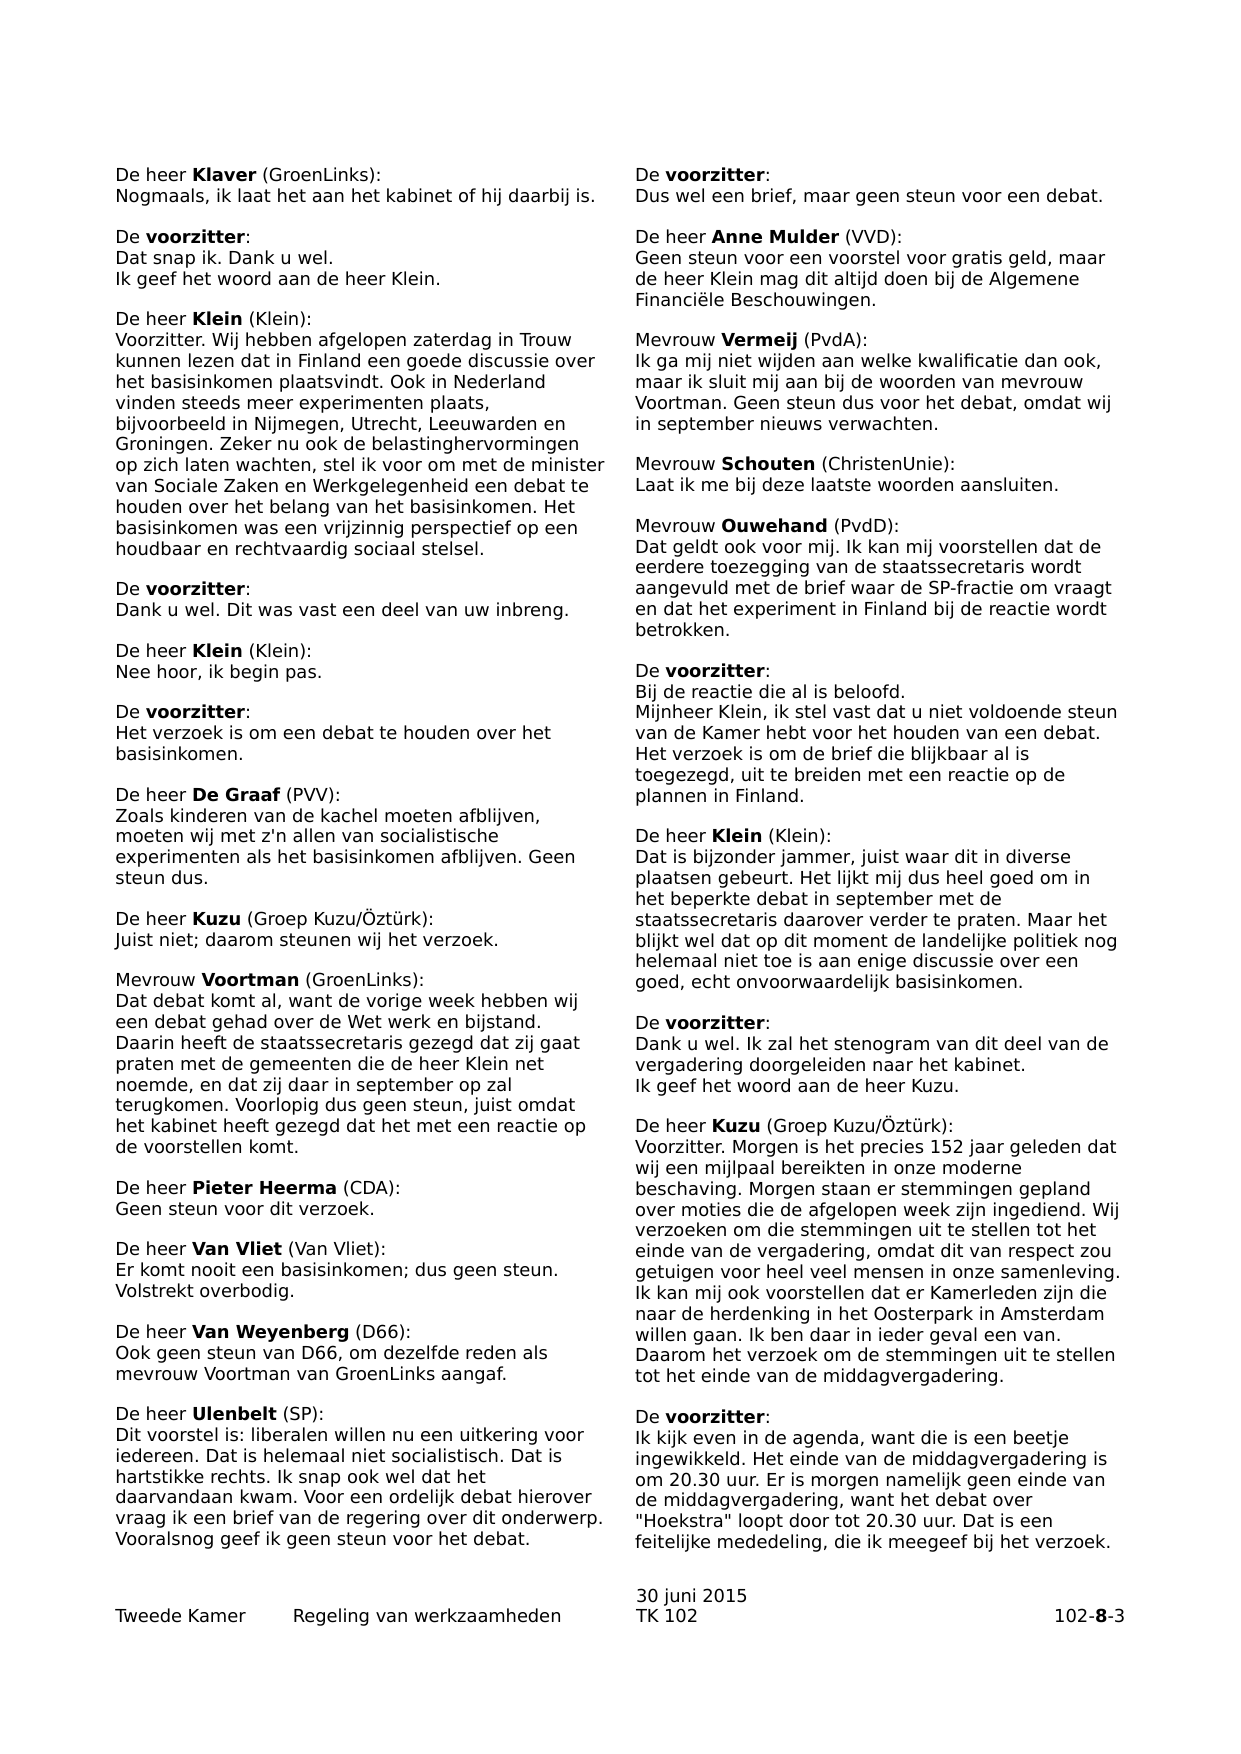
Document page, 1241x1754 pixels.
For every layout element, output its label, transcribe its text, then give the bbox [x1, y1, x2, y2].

text Nee hoor, ik begin pas. [115, 661, 605, 682]
text Dat debat komt al, want de vorige week hebben wij een debat gehad over de Wet werk en bijstand. Daarin heeft de staatssecretaris gezegd dat zij gaat praten met de gemeenten die de heer Klein net noemde, en dat zij daar in september op zal terugkomen. Voorlopig dus geen steun, juist omdat het kabinet heeft gezegd dat het met een reactie op de voorstellen komt. [115, 991, 605, 1158]
text Geen steun voor dit verzoek. [115, 1198, 605, 1219]
text De heer Klein (Klein): [635, 826, 1125, 847]
text De voorzitter: [635, 1013, 1125, 1034]
text Ik kijk even in de agenda, want die is een beetje ingewikkeld. Het einde van de middagvergadering is om 20.30 uur. Er is morgen namelijk geen einde van de middagvergadering, want het debat over "Hoekstra" loopt door tot 20.30 uur. Dat is een feitelijke mededeling, die ik meegeef bij het verzoek. [635, 1428, 1125, 1553]
text Mevrouw Voortman (GroenLinks): [115, 970, 605, 991]
text Dank u wel. Ik zal het stenogram van dit deel van de vergadering doorgeleiden naar het kabinet. [635, 1034, 1125, 1075]
text De heer Klaver (GroenLinks): [115, 165, 605, 186]
text Ik geef het woord aan de heer Kuzu. [635, 1075, 1125, 1096]
text De heer De Graaf (PVV): [115, 785, 605, 805]
text De heer Klein (Klein): [115, 309, 605, 330]
text De voorzitter: [115, 702, 605, 723]
text De voorzitter: [115, 579, 605, 600]
text Mevrouw Schouten (ChristenUnie): [635, 454, 1125, 475]
text Dat is bijzonder jammer, juist waar dit in diverse plaatsen gebeurt. Het lijkt mij dus heel goed om in het beperkte debat in september met de staatssecretaris daarover verder te praten. Maar het blijkt wel dat op dit moment de landelijke politiek nog helemaal niet toe is aan enige discussie over een goed, echt onvoorwaardelijk basisinkomen. [635, 847, 1125, 993]
text Dus wel een brief, maar geen steun voor een debat. [635, 186, 1125, 207]
text De voorzitter: [635, 661, 1125, 681]
text Geen steun voor een voorstel voor gratis geld, maar de heer Klein mag dit altijd doen bij de Algemene Financiële Beschouwingen. [635, 248, 1125, 310]
text De voorzitter: [115, 227, 605, 248]
text De voorzitter: [635, 165, 1125, 186]
text Mevrouw Ouwehand (PvdD): [635, 516, 1125, 536]
text De heer Anne Mulder (VVD): [635, 227, 1125, 248]
text Nogmaals, ik laat het aan het kabinet of hij daarbij is. [115, 186, 605, 207]
text Zoals kinderen van de kachel moeten afblijven, moeten wij met z'n allen van socialistische experimenten als het basisinkomen afblijven. Geen steun dus. [115, 805, 605, 889]
text Voorzitter. Wij hebben afgelopen zaterdag in Trouw kunnen lezen dat in Finland een goede discussie over het basisinkomen plaatsvindt. Ook in Nederland vinden steeds meer experimenten plaats, bijvoorbeeld in Nijmegen, Utrecht, Leeuwarden en Groningen. Zeker nu ook de belastinghervormingen op zich laten wachten, stel ik voor om met de minister van Sociale Zaken en Werkgelegenheid een debat te houden over het belang van het basisinkomen. Het basisinkomen was een vrijzinnig perspectief op een houdbaar en rechtvaardig sociaal stelsel. [115, 330, 605, 559]
text De heer Ulenbelt (SP): [115, 1404, 605, 1425]
text Voorzitter. Morgen is het precies 152 jaar geleden dat wij een mijlpaal bereikten in onze moderne beschaving. Morgen staan er stemmingen gepland over moties die de afgelopen week zijn ingediend. Wij verzoeken om die stemmingen uit te stellen tot het einde van de vergadering, omdat dit van respect zou getuigen voor heel veel mensen in onze samenleving. Ik kan mij ook voorstellen dat er Kamerleden zijn die naar de herdenking in het Oosterpark in Amsterdam willen gaan. Ik ben daar in ieder geval een van. Daarom het verzoek om de stemmingen uit te stellen tot het einde van de middagvergadering. [635, 1137, 1125, 1387]
text Er komt nooit een basisinkomen; dus geen steun. Volstrekt overbodig. [115, 1260, 605, 1302]
text Ik geef het woord aan de heer Klein. [115, 268, 605, 289]
text Dit voorstel is: liberalen willen nu een uitkering voor iedereen. Dat is helemaal niet socialistisch. Dat is hartstikke rechts. Ik snap ook wel dat het daarvandaan kwam. Voor een ordelijk debat hierover vraag ik een brief van de regering over dit onderwerp. Vooralsnog geef ik geen steun voor het debat. [115, 1425, 605, 1550]
text Het verzoek is om een debat te houden over het basisinkomen. [115, 723, 605, 765]
text De heer Klein (Klein): [115, 641, 605, 661]
text Dat geldt ook voor mij. Ik kan mij voorstellen dat de eerdere toezegging van de staatssecretaris wordt aangevuld met de brief waar de SP-fractie om vraagt en dat het experiment in Finland bij de reactie wordt betrokken. [635, 536, 1125, 641]
text De heer Kuzu (Groep Kuzu/Öztürk): [115, 909, 605, 929]
text De heer Pieter Heerma (CDA): [115, 1178, 605, 1198]
text Ook geen steun van D66, om dezelfde reden als mevrouw Voortman van GroenLinks aangaf. [115, 1342, 605, 1384]
text Dank u wel. Dit was vast een deel van uw inbreng. [115, 600, 605, 621]
text De voorzitter: [635, 1407, 1125, 1428]
text Bij de reactie die al is beloofd. [635, 681, 1125, 702]
text De heer Van Weyenberg (D66): [115, 1322, 605, 1342]
text De heer Van Vliet (Van Vliet): [115, 1239, 605, 1260]
text Juist niet; daarom steunen wij het verzoek. [115, 929, 605, 950]
text De heer Kuzu (Groep Kuzu/Öztürk): [635, 1116, 1125, 1137]
text Ik ga mij niet wijden aan welke kwalificatie dan ook, maar ik sluit mij aan bij de woorden van mevrouw Voortman. Geen steun dus voor het debat, omdat wij in september nieuws verwachten. [635, 351, 1125, 434]
text Dat snap ik. Dank u wel. [115, 248, 605, 268]
text Mijnheer Klein, ik stel vast dat u niet voldoende steun van de Kamer hebt voor het houden van een debat. Het verzoek is om de brief die blijkbaar al is toegezegd, uit te breiden met een reactie op de plannen in Finland. [635, 702, 1125, 806]
text Laat ik me bij deze laatste woorden aansluiten. [635, 475, 1125, 496]
text Mevrouw Vermeij (PvdA): [635, 330, 1125, 351]
